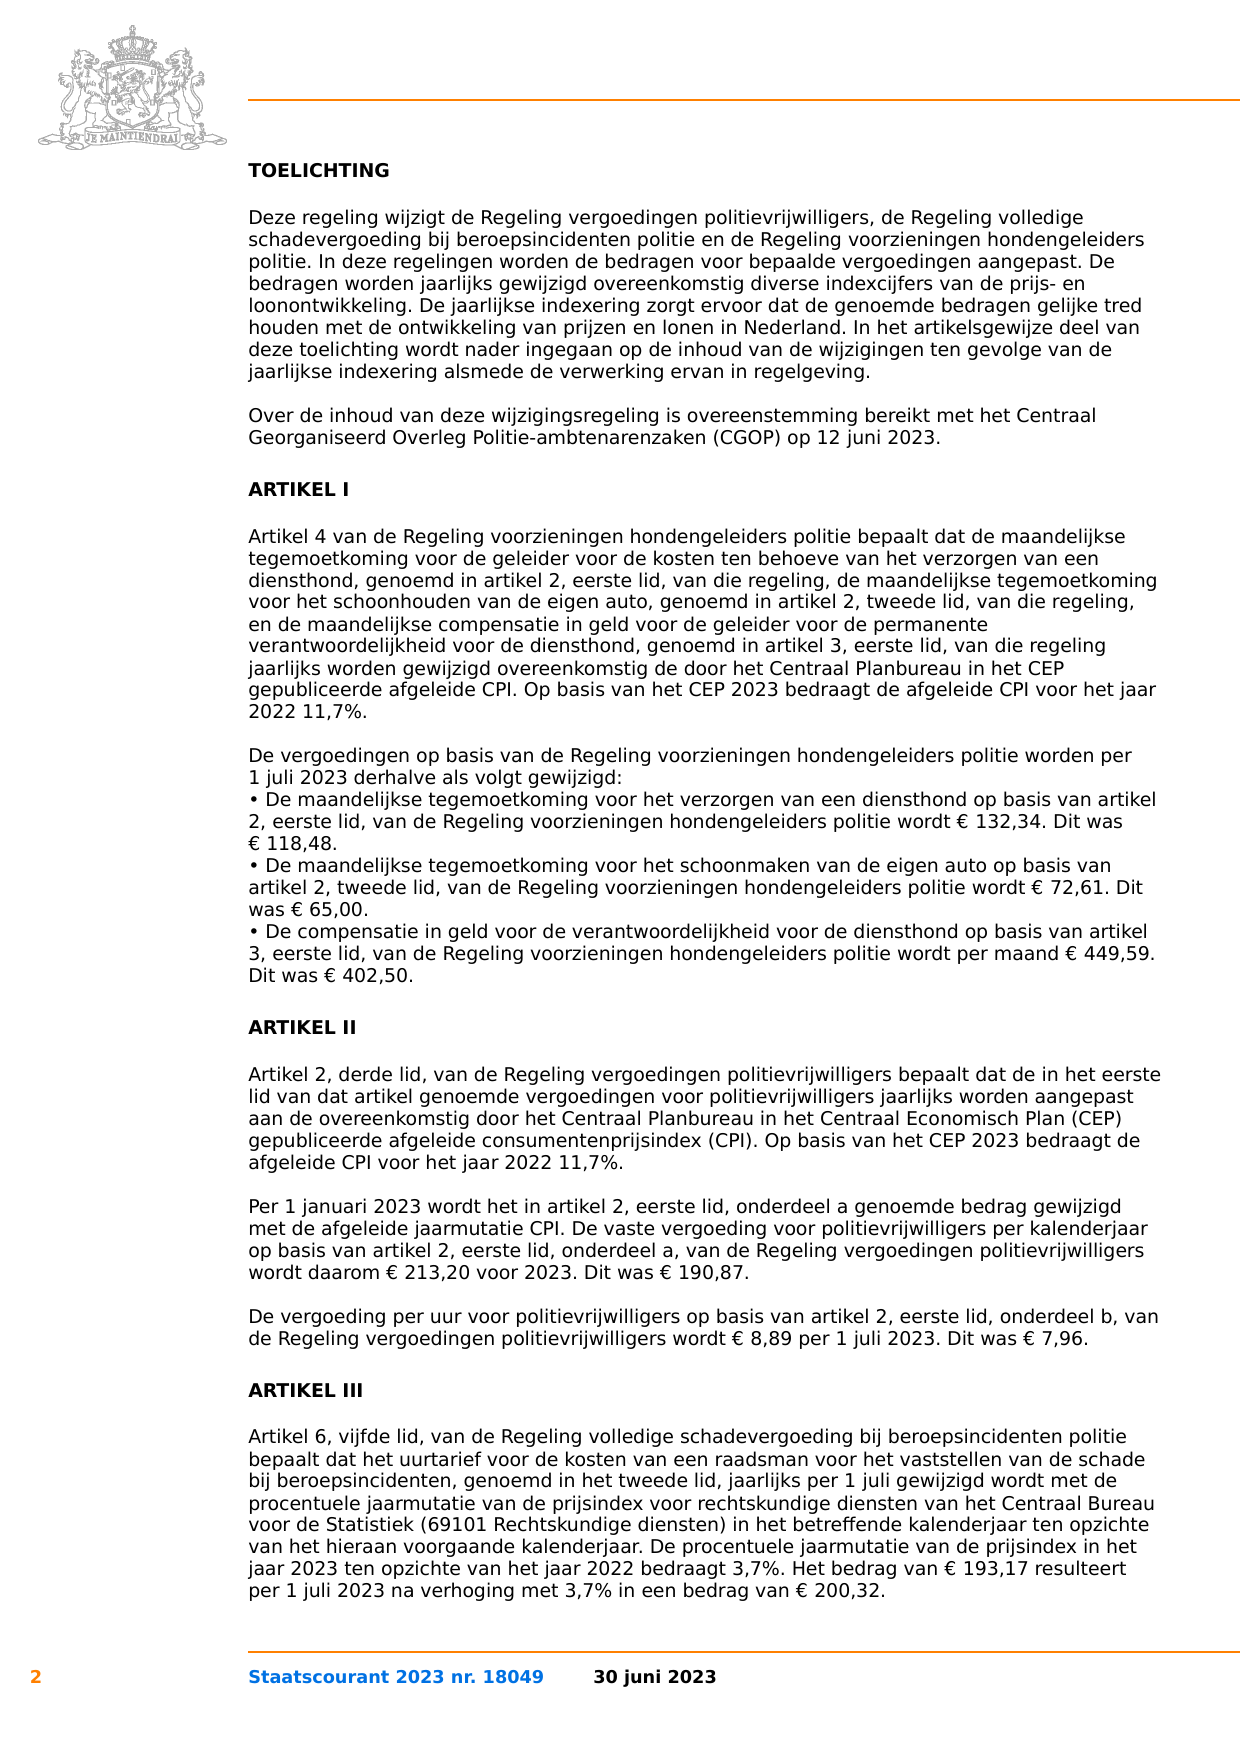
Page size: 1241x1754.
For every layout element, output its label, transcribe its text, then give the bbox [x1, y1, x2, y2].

text Deze regeling wijzigt de Regeling vergoedingen politievrijwilligers, de Regeling volledige schadevergoeding bij beroepsincidenten politie en de Regeling voorzieningen hondengeleiders politie. In deze regelingen worden de bedragen voor bepaalde vergoedingen aangepast. De bedragen worden jaarlijks gewijzigd overeenkomstig diverse indexcijfers van de prijs- en loonontwikkeling. De jaarlijkse indexering zorgt ervoor dat de genoemde bedragen gelijke tred houden met de ontwikkeling van prijzen en lonen in Nederland. In het artikelsgewijze deel van deze toelichting wordt nader ingegaan op de inhoud van de wijzigingen ten gevolge van de jaarlijkse indexering alsmede de verwerking ervan in regelgeving. [248, 207, 1163, 383]
subtitle TOELICHTING [248, 160, 1163, 182]
picture [38, 25, 227, 150]
text Artikel 6, vijfde lid, van de Regeling volledige schadevergoeding bij beroepsincidenten politie bepaalt dat het uurtarief voor de kosten van een raadsman voor het vaststellen van de schade bij beroepsincidenten, genoemd in het tweede lid, jaarlijks per 1 juli gewijzigd wordt met de procentuele jaarmutatie van de prijsindex voor rechtskundige diensten van het Centraal Bureau voor de Statistiek (69101 Rechtskundige diensten) in het betreffende kalenderjaar ten opzichte van het hieraan voorgaande kalenderjaar. De procentuele jaarmutatie van de prijsindex in het jaar 2023 ten opzichte van het jaar 2022 bedraagt 3,7%. Het bedrag van € 193,17 resulteert per 1 juli 2023 na verhoging met 3,7% in een bedrag van € 200,32. [248, 1426, 1163, 1602]
text Artikel 4 van de Regeling voorzieningen hondengeleiders politie bepaalt dat de maandelijkse tegemoetkoming voor de geleider voor de kosten ten behoeve van het verzorgen van een diensthond, genoemd in artikel 2, eerste lid, van die regeling, de maandelijkse tegemoetkoming voor het schoonhouden van de eigen auto, genoemd in artikel 2, tweede lid, van die regeling, en de maandelijkse compensatie in geld voor de geleider voor de permanente verantwoordelijkheid voor de diensthond, genoemd in artikel 3, eerste lid, van die regeling jaarlijks worden gewijzigd overeenkomstig de door het Centraal Planbureau in het CEP gepubliceerde afgeleide CPI. Op basis van het CEP 2023 bedraagt de afgeleide CPI voor het jaar 2022 11,7%. [248, 526, 1163, 723]
subtitle ARTIKEL III [248, 1379, 1163, 1401]
text Artikel 2, derde lid, van de Regeling vergoedingen politievrijwilligers bepaalt dat de in het eerste lid van dat artikel genoemde vergoedingen voor politievrijwilligers jaarlijks worden aangepast aan de overeenkomstig door het Centraal Planbureau in het Centraal Economisch Plan (CEP) gepubliceerde afgeleide consumentenprijsindex (CPI). Op basis van het CEP 2023 bedraagt de afgeleide CPI voor het jaar 2022 11,7%. [248, 1064, 1163, 1174]
text Per 1 januari 2023 wordt het in artikel 2, eerste lid, onderdeel a genoemde bedrag gewijzigd met de afgeleide jaarmutatie CPI. De vaste vergoeding voor politievrijwilligers per kalenderjaar op basis van artikel 2, eerste lid, onderdeel a, van de Regeling vergoedingen politievrijwilligers wordt daarom € 213,20 voor 2023. Dit was € 190,87. [248, 1196, 1163, 1284]
text Over de inhoud van deze wijzigingsregeling is overeenstemming bereikt met het Centraal Georganiseerd Overleg Politie-ambtenarenzaken (CGOP) op 12 juni 2023. [248, 404, 1163, 448]
text • De compensatie in geld voor de verantwoordelijkheid voor de diensthond op basis van artikel 3, eerste lid, van de Regeling voorzieningen hondengeleiders politie wordt per maand € 449,59. Dit was € 402,50. [248, 921, 1163, 987]
text • De maandelijkse tegemoetkoming voor het verzorgen van een diensthond op basis van artikel 2, eerste lid, van de Regeling voorzieningen hondengeleiders politie wordt € 132,34. Dit was € 118,48. [248, 789, 1163, 855]
subtitle ARTIKEL II [248, 1017, 1163, 1039]
text De vergoeding per uur voor politievrijwilligers op basis van artikel 2, eerste lid, onderdeel b, van de Regeling vergoedingen politievrijwilligers wordt € 8,89 per 1 juli 2023. Dit was € 7,96. [248, 1306, 1163, 1349]
text • De maandelijkse tegemoetkoming voor het schoonmaken van de eigen auto op basis van artikel 2, tweede lid, van de Regeling voorzieningen hondengeleiders politie wordt € 72,61. Dit was € 65,00. [248, 855, 1163, 921]
text De vergoedingen op basis van de Regeling voorzieningen hondengeleiders politie worden per 1 juli 2023 derhalve als volgt gewijzigd: [248, 745, 1163, 789]
subtitle ARTIKEL I [248, 478, 1163, 501]
